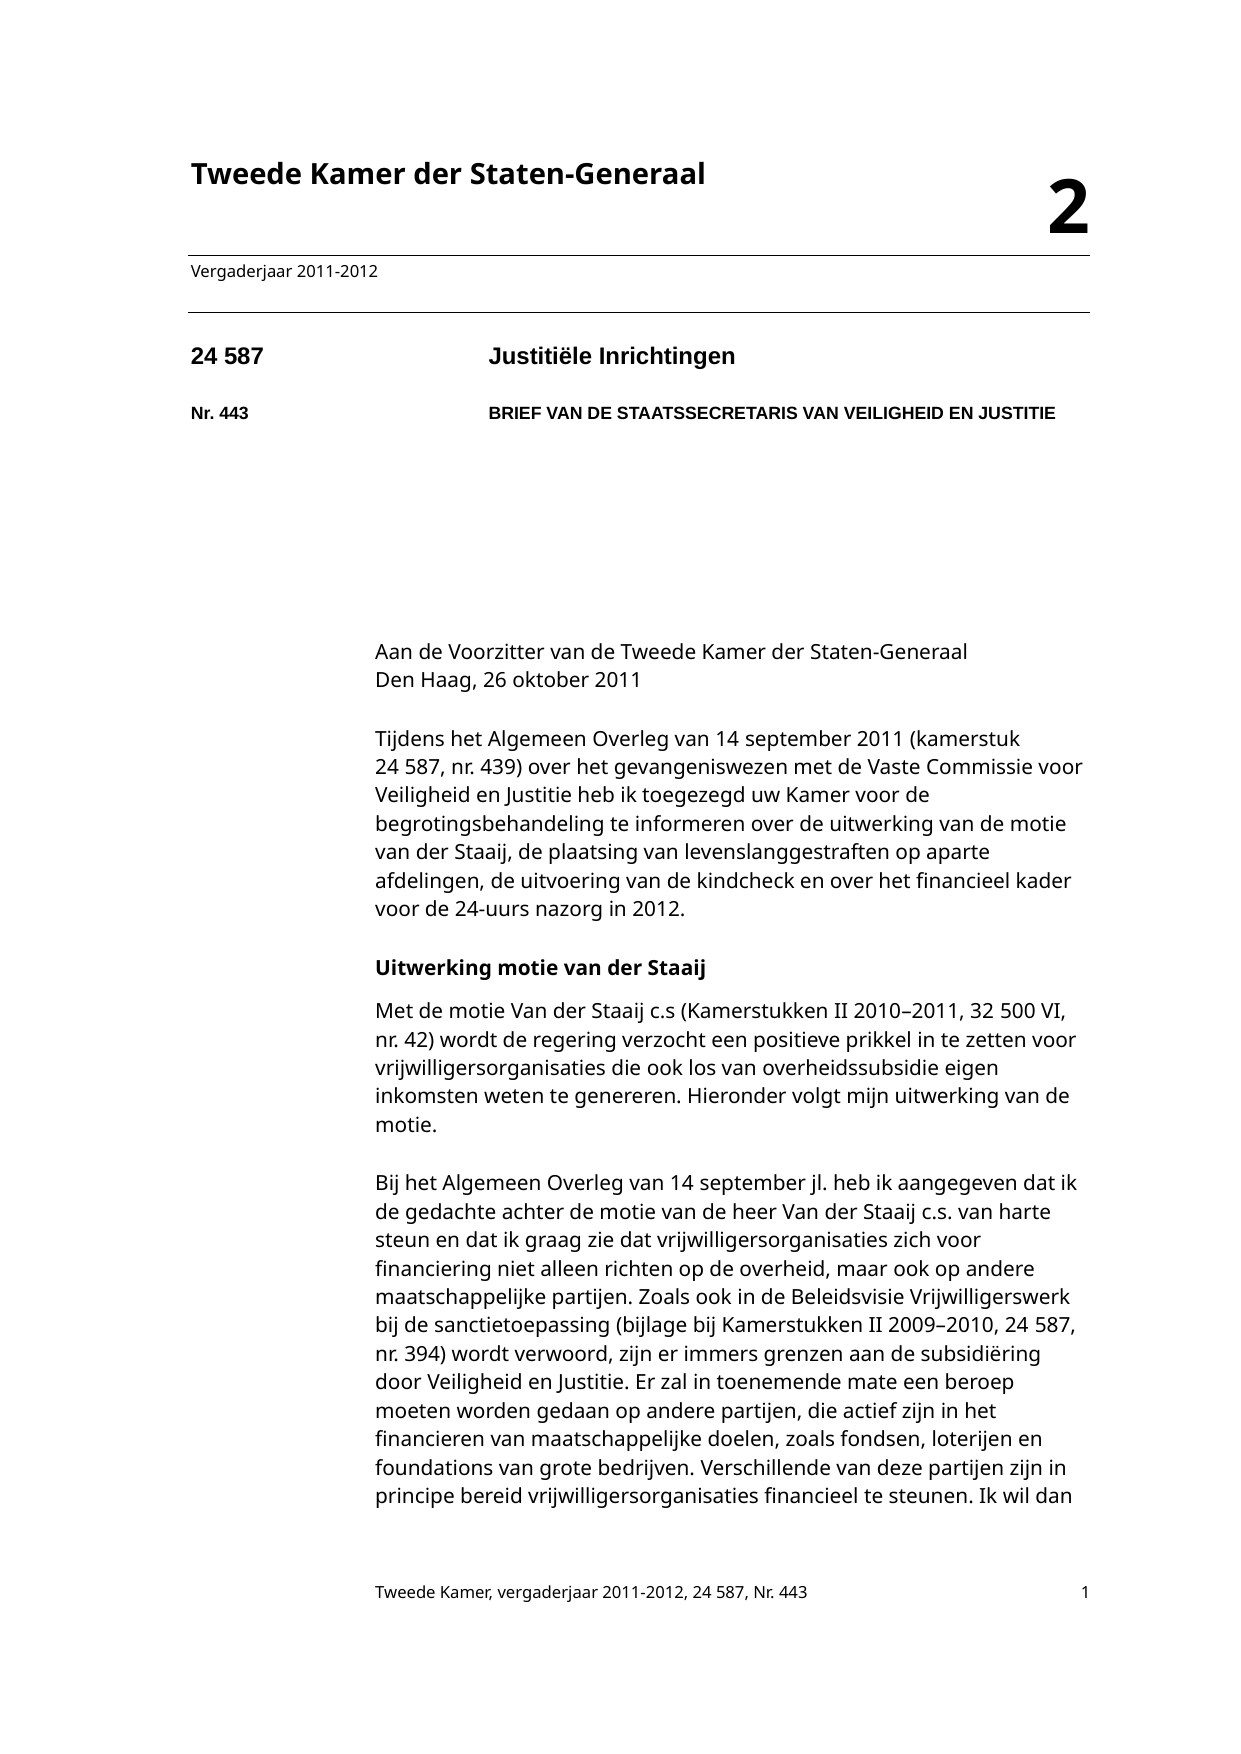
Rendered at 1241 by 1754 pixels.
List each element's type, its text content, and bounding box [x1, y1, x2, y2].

table_cell Vergaderjaar 2011-2012 [188, 256, 485, 312]
text Den Haag, 26 oktober 2011 [375, 665, 1090, 694]
table_cell Justitiële Inrichtingen [485, 339, 1090, 399]
text Aan de Voorzitter van de Tweede Kamer der Staten-Generaal [375, 637, 1090, 665]
text Tijdens het Algemeen Overleg van 14 september 2011 (kamerstuk 24 587, nr. 439) over het gevangeniswezen met de Vaste Commissie voor Veiligheid en Justitie heb ik toegezegd uw Kamer voor de begrotingsbehandeling te informeren over de uitwerking van de motie van der Staaij, de plaatsing van levenslanggestraften op aparte afdelingen, de uitvoering van de kindcheck en over het financieel kader voor de 24-uurs nazorg in 2012. [375, 724, 1090, 923]
table_header Tweede Kamer der Staten-Generaal [188, 150, 909, 255]
table_cell [188, 313, 485, 339]
table_cell BRIEF VAN DE STAATSSECRETARIS VAN VEILIGHEID EN JUSTITIE [485, 399, 1090, 518]
text Bij het Algemeen Overleg van 14 september jl. heb ik aangegeven dat ik de gedachte achter de motie van de heer Van der Staaij c.s. van harte steun en dat ik graag zie dat vrijwilligersorganisaties zich voor financiering niet alleen richten op de overheid, maar ook op andere maatschappelijke partijen. Zoals ook in de Beleidsvisie Vrijwilligerswerk bij de sanctietoepassing (bijlage bij Kamerstukken II 2009–2010, 24 587, nr. 394) wordt verwoord, zijn er immers grenzen aan de subsidiëring door Veiligheid en Justitie. Er zal in toenemende mate een beroep moeten worden gedaan op andere partijen, die actief zijn in het financieren van maatschappelijke doelen, zoals fondsen, loterijen en foundations van grote bedrijven. Verschillende van deze partijen zijn in principe bereid vrijwilligersorganisaties financieel te steunen. Ik wil dan [375, 1168, 1090, 1510]
text Uitwerking motie van der Staaij [375, 953, 1090, 981]
table_cell 24 587 [188, 339, 485, 399]
table_cell Nr. 443 [188, 399, 485, 518]
text Met de motie Van der Staaij c.s (Kamerstukken II 2010–2011, 32 500 VI, nr. 42) wordt de regering verzocht een positieve prikkel in te zetten voor vrijwilligersorganisaties die ook los van overheidssubsidie eigen inkomsten weten te genereren. Hieronder volgt mijn uitwerking van de motie. [375, 996, 1090, 1138]
table_cell [485, 313, 1090, 339]
table_header 2 [910, 150, 1090, 255]
table_cell [485, 256, 1090, 312]
